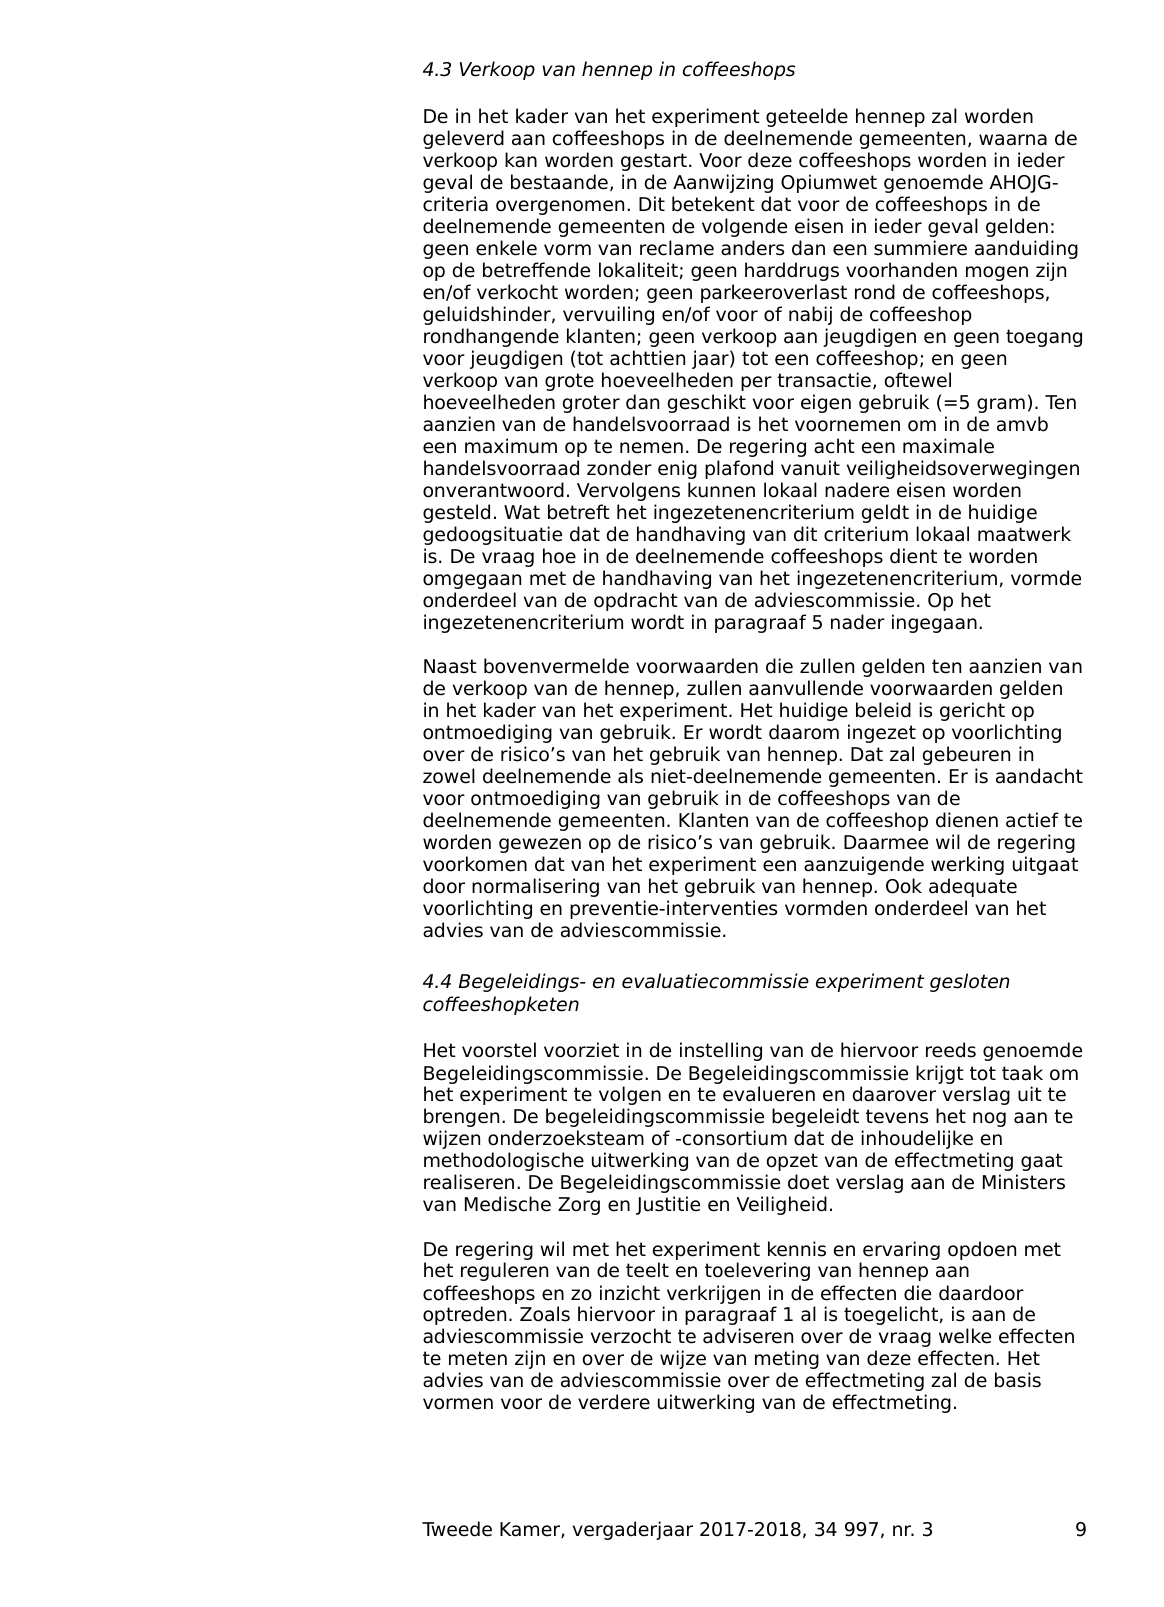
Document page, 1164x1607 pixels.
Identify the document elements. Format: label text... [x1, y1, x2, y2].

text Het voorstel voorziet in de instelling van de hiervoor reeds genoemde Begeleidingscommissie. De Begeleidingscommissie krijgt tot taak om het experiment te volgen en te evalueren en daarover verslag uit te brengen. De begeleidingscommissie begeleidt tevens het nog aan te wijzen onderzoeksteam of -consortium dat de inhoudelijke en methodologische uitwerking van de opzet van de effectmeting gaat realiseren. De Begeleidingscommissie doet verslag aan de Ministers van Medische Zorg en Justitie en Veiligheid. [422, 1040, 1087, 1216]
text De in het kader van het experiment geteelde hennep zal worden geleverd aan coffeeshops in de deelnemende gemeenten, waarna de verkoop kan worden gestart. Voor deze coffeeshops worden in ieder geval de bestaande, in de Aanwijzing Opiumwet genoemde AHOJG-criteria overgenomen. Dit betekent dat voor de coffeeshops in de deelnemende gemeenten de volgende eisen in ieder geval gelden: geen enkele vorm van reclame anders dan een summiere aanduiding op de betreffende lokaliteit; geen harddrugs voorhanden mogen zijn en/of verkocht worden; geen parkeeroverlast rond de coffeeshops, geluidshinder, vervuiling en/of voor of nabij de coffeeshop rondhangende klanten; geen verkoop aan jeugdigen en geen toegang voor jeugdigen (tot achttien jaar) tot een coffeeshop; en geen verkoop van grote hoeveelheden per transactie, oftewel hoeveelheden groter dan geschikt voor eigen gebruik (=5 gram). Ten aanzien van de handelsvoorraad is het voornemen om in de amvb een maximum op te nemen. De regering acht een maximale handelsvoorraad zonder enig plafond vanuit veiligheidsoverwegingen onverantwoord. Vervolgens kunnen lokaal nadere eisen worden gesteld. Wat betreft het ingezetenencriterium geldt in de huidige gedoogsituatie dat de handhaving van dit criterium lokaal maatwerk is. De vraag hoe in de deelnemende coffeeshops dient te worden omgegaan met de handhaving van het ingezetenencriterium, vormde onderdeel van de opdracht van de adviescommissie. Op het ingezetenencriterium wordt in paragraaf 5 nader ingegaan. [422, 106, 1087, 633]
subtitle 4.3 Verkoop van hennep in coffeeshops [422, 59, 1087, 81]
text De regering wil met het experiment kennis en ervaring opdoen met het reguleren van de teelt en toelevering van hennep aan coffeeshops en zo inzicht verkrijgen in de effecten die daardoor optreden. Zoals hiervoor in paragraaf 1 al is toegelicht, is aan de adviescommissie verzocht te adviseren over de vraag welke effecten te meten zijn en over de wijze van meting van deze effecten. Het advies van de adviescommissie over de effectmeting zal de basis vormen voor de verdere uitwerking van de effectmeting. [422, 1238, 1087, 1414]
subtitle 4.4 Begeleidings- en evaluatiecommissie experiment gesloten coffeeshopketen [422, 971, 1087, 1015]
text Naast bovenvermelde voorwaarden die zullen gelden ten aanzien van de verkoop van de hennep, zullen aanvullende voorwaarden gelden in het kader van het experiment. Het huidige beleid is gericht op ontmoediging van gebruik. Er wordt daarom ingezet op voorlichting over de risico’s van het gebruik van hennep. Dat zal gebeuren in zowel deelnemende als niet-deelnemende gemeenten. Er is aandacht voor ontmoediging van gebruik in de coffeeshops van de deelnemende gemeenten. Klanten van de coffeeshop dienen actief te worden gewezen op de risico’s van gebruik. Daarmee wil de regering voorkomen dat van het experiment een aanzuigende werking uitgaat door normalisering van het gebruik van hennep. Ook adequate voorlichting en preventie-interventies vormden onderdeel van het advies van de adviescommissie. [422, 656, 1087, 941]
